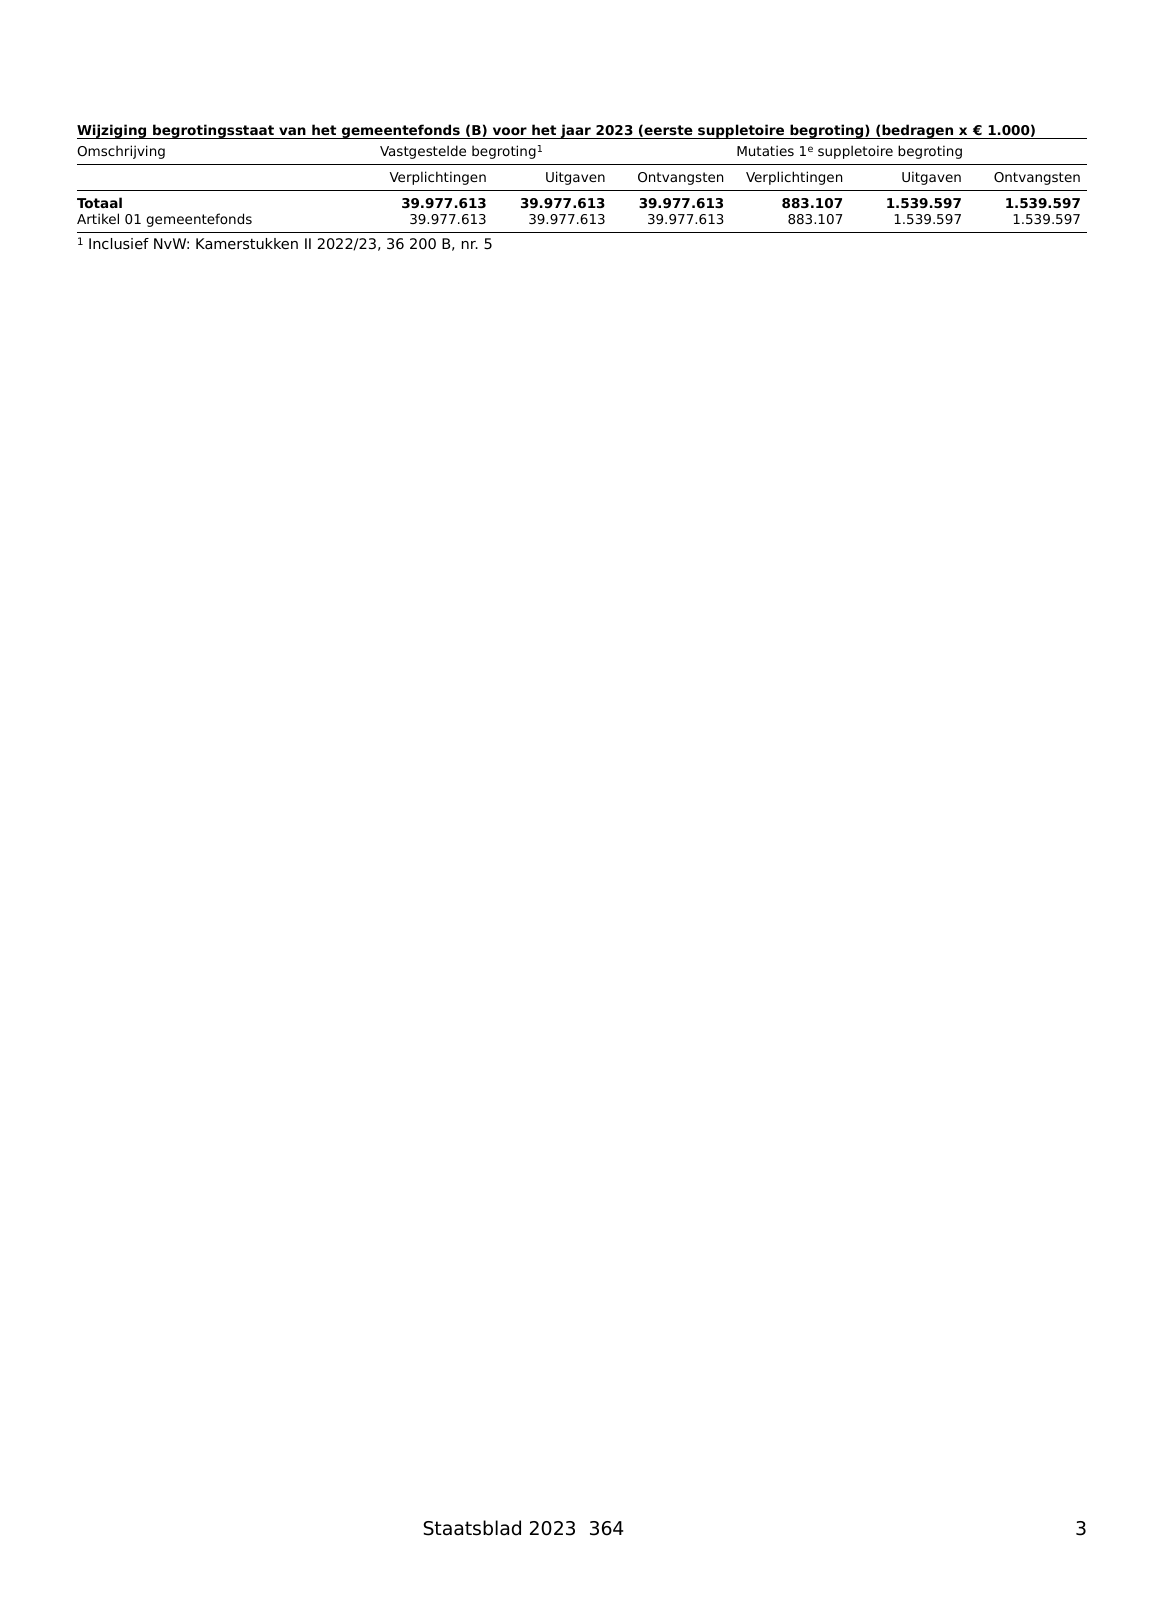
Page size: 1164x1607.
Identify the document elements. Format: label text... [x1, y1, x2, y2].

table_cell Omschrijving [77, 139, 374, 164]
table_cell Verplichtingen [730, 165, 849, 190]
table_cell 1.539.597 [849, 191, 968, 212]
table_header Wijziging begrotingsstaat van het gemeentefonds (B) voor het jaar 2023 (eerste suppletoire begroting) (bedragen x € 1.000) [77, 122, 1087, 138]
table_cell 39.977.613 [611, 191, 730, 212]
table_cell 1 Inclusief NvW: Kamerstukken II 2022/23, 36 200 B, nr. 5 [77, 233, 1087, 253]
table_cell [77, 165, 374, 190]
table_cell Verplichtingen [374, 165, 492, 190]
table_cell Totaal [77, 191, 374, 212]
table_cell Mutaties 1e suppletoire begroting [730, 139, 1087, 164]
table_cell Uitgaven [849, 165, 968, 190]
table_cell Vastgestelde begroting1 [374, 139, 730, 164]
table_cell 39.977.613 [374, 191, 492, 212]
table_cell 1.539.597 [968, 191, 1087, 212]
table_cell 883.107 [730, 212, 849, 232]
table_cell Uitgaven [493, 165, 611, 190]
table_cell 1.539.597 [849, 212, 968, 232]
table_cell Ontvangsten [611, 165, 730, 190]
table_cell 39.977.613 [493, 191, 611, 212]
table_cell 39.977.613 [611, 212, 730, 232]
table_cell 39.977.613 [493, 212, 611, 232]
table_cell 883.107 [730, 191, 849, 212]
table_cell Artikel 01 gemeentefonds [77, 212, 374, 232]
table_cell 1.539.597 [968, 212, 1087, 232]
table_cell Ontvangsten [968, 165, 1087, 190]
table_cell 39.977.613 [374, 212, 492, 232]
